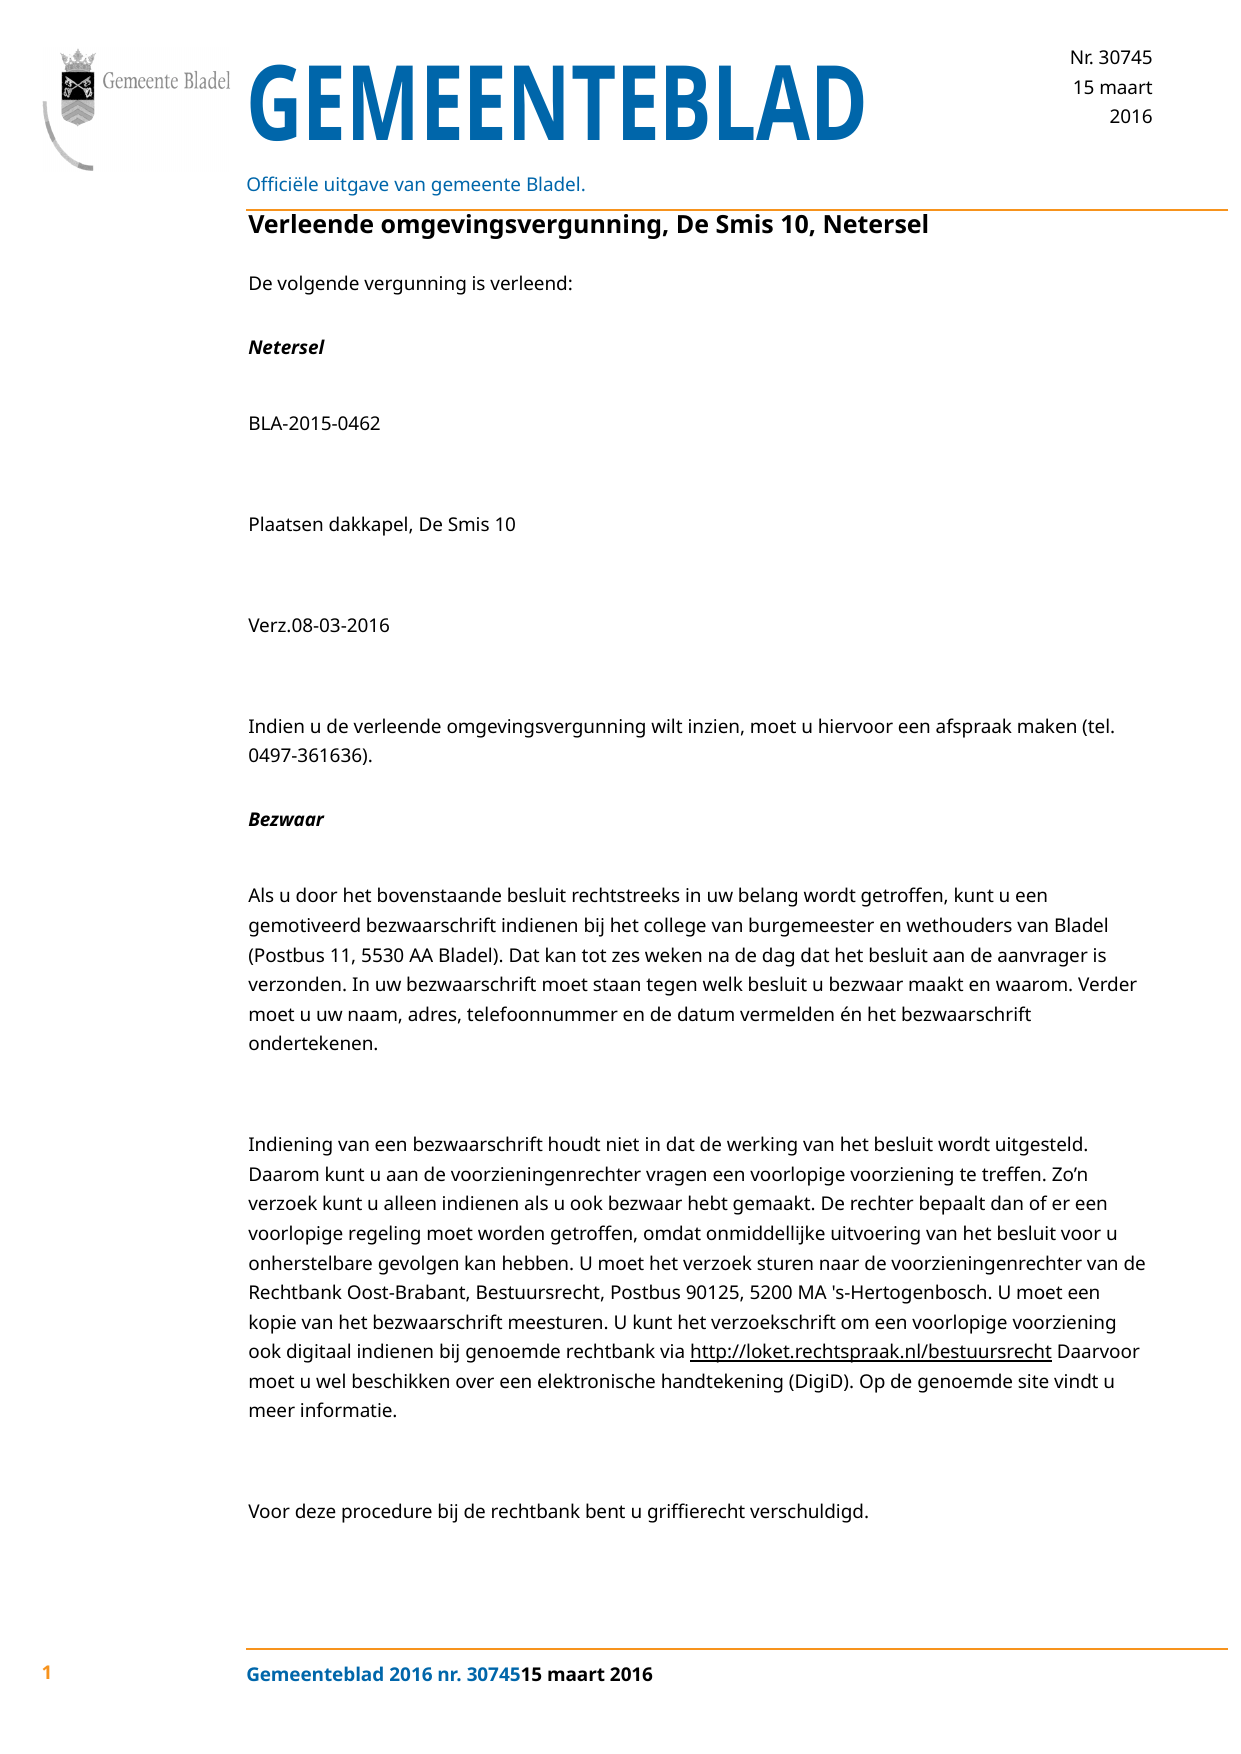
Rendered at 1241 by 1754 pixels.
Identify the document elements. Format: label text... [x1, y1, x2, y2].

text Plaatsen dakkapel, De Smis 10 [248, 511, 1152, 537]
text BLA-2015-0462 [248, 410, 1152, 436]
text Verleende omgevingsvergunning, De Smis 10, Netersel [248, 211, 1152, 241]
picture [41, 47, 231, 172]
text Als u door het bovenstaande besluit rechtstreeks in uw belang wordt getroffen, kunt u een gemotiveerd bezwaarschrift indienen bij het college van burgemeester en wethouders van Bladel (Postbus 11, 5530 AA Bladel). Dat kan tot zes weken na de dag dat het besluit aan de aanvrager is verzonden. In uw bezwaarschrift moet staan tegen welk besluit u bezwaar maakt en waarom. Verder moet u uw naam, adres, telefoonnummer en de datum vermelden én het bezwaarschrift ondertekenen. [248, 883, 1152, 1056]
text Voor deze procedure bij de rechtbank bent u griffierecht verschuldigd. [248, 1498, 1152, 1524]
text Verz.08-03-2016 [248, 612, 1152, 638]
text Indien u de verleende omgevingsvergunning wilt inzien, moet u hiervoor een afspraak maken (tel. 0497-361636). [248, 713, 1152, 768]
text Netersel [248, 334, 1152, 360]
text Indiening van een bezwaarschrift houdt niet in dat de werking van het besluit wordt uitgesteld. Daarom kunt u aan de voorzieningenrechter vragen een voorlopige voorziening te treffen. Zo’n verzoek kunt u alleen indienen als u ook bezwaar hebt gemaakt. De rechter bepaalt dan of er een voorlopige regeling moet worden getroffen, omdat onmiddellijke uitvoering van het besluit voor u onherstelbare gevolgen kan hebben. U moet het verzoek sturen naar de voorzieningenrechter van de Rechtbank Oost-Brabant, Bestuursrecht, Postbus 90125, 5200 MA 's-Hertogenbosch. U moet een kopie van het bezwaarschrift meesturen. U kunt het verzoekschrift om een voorlopige voorziening ook digitaal indienen bij genoemde rechtbank via http://loket.rechtspraak.nl/bestuursrecht Daarvoor moet u wel beschikken over een elektronische handtekening (DigiD). Op de genoemde site vindt u meer informatie. [248, 1131, 1152, 1423]
text Bezwaar [248, 806, 1152, 832]
text De volgende vergunning is verleend: [248, 270, 1152, 296]
